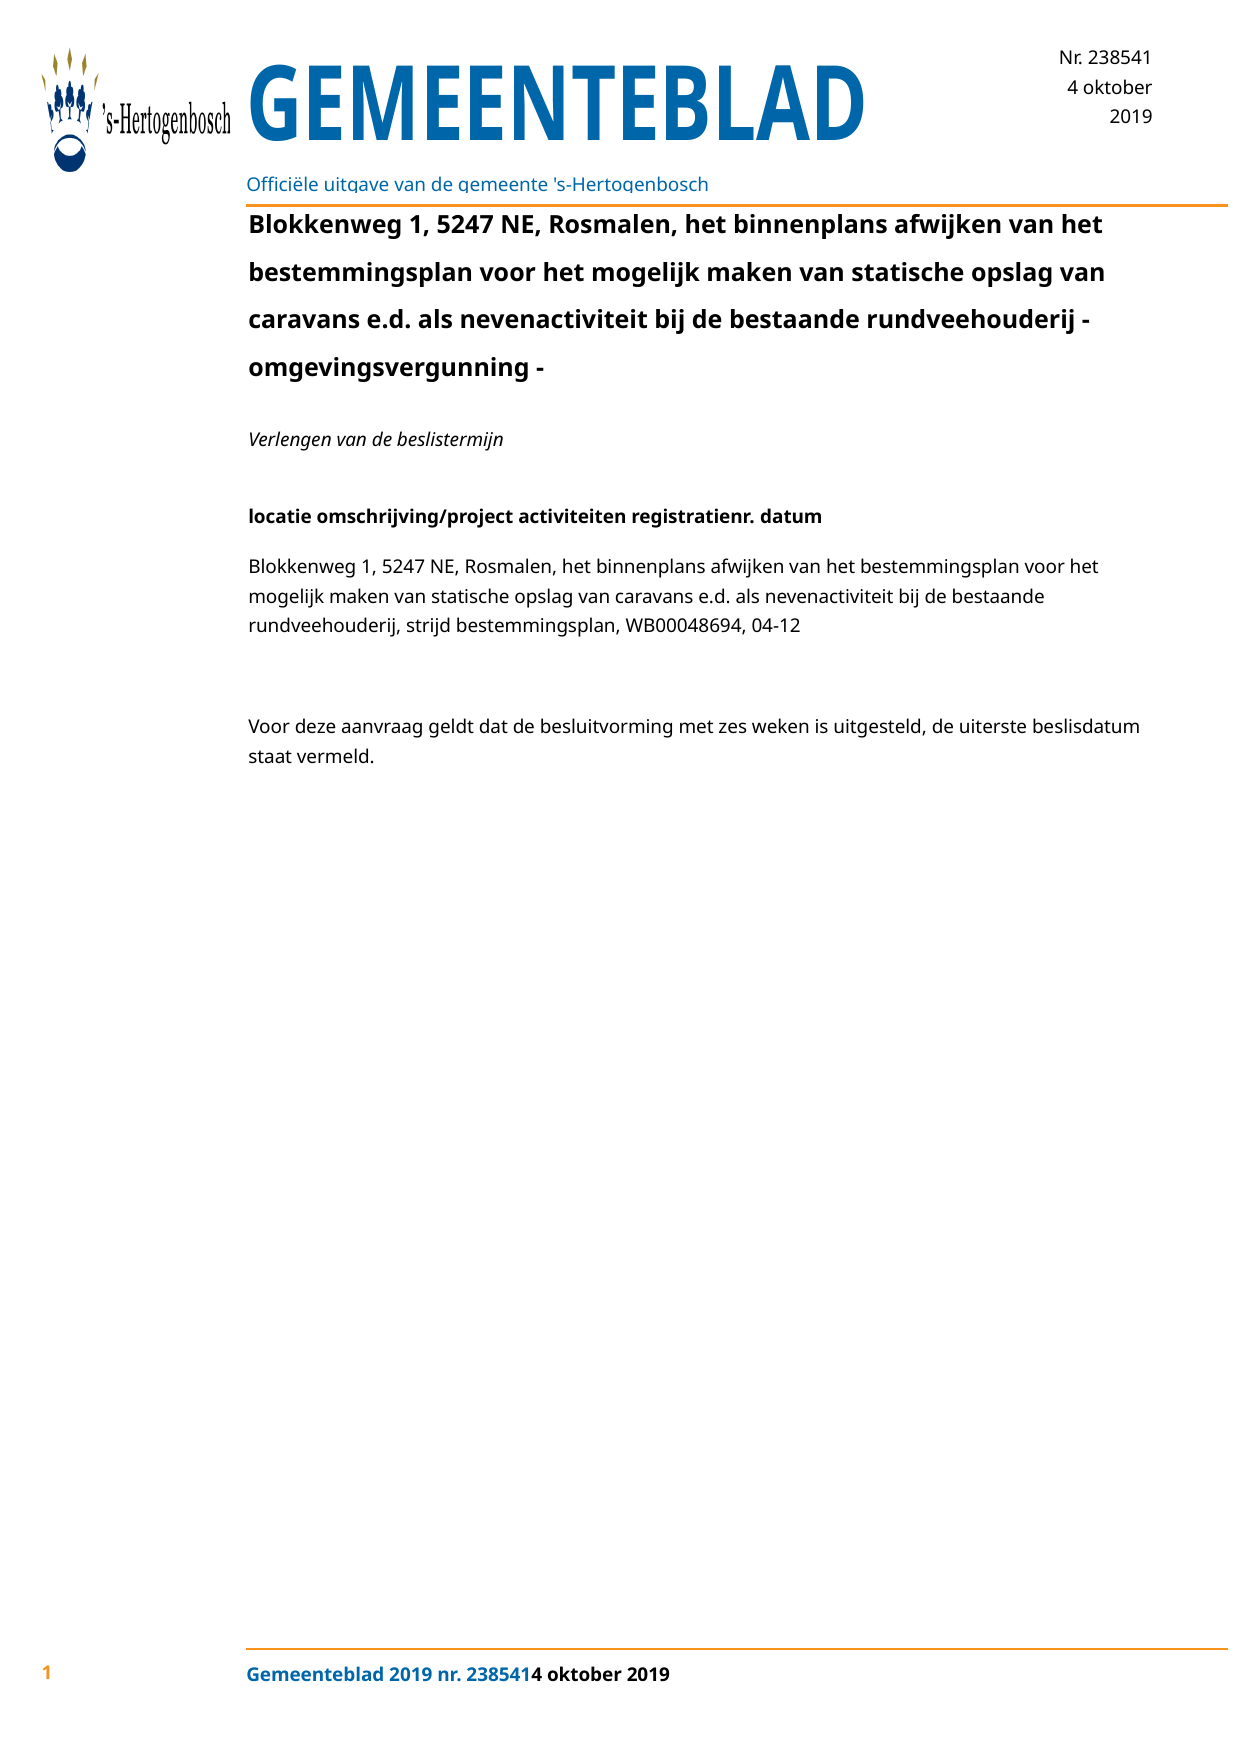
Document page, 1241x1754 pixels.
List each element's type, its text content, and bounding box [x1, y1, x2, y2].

text Blokkenweg 1, 5247 NE, Rosmalen, het binnenplans afwijken van het bestemmingsplan voor het mogelijk maken van statische opslag van caravans e.d. als nevenactiviteit bij de bestaande rundveehouderij, strijd bestemmingsplan, WB00048694, 04-12 [248, 553, 1152, 638]
picture [41, 47, 231, 172]
text Verlengen van de beslistermijn [248, 427, 1152, 452]
text Voor deze aanvraag geldt dat de besluitvorming met zes weken is uitgesteld, de uiterste beslisdatum staat vermeld. [248, 713, 1152, 768]
text locatie omschrijving/project activiteiten registratienr. datum [248, 503, 1152, 528]
text Blokkenweg 1, 5247 NE, Rosmalen, het binnenplans afwijken van het bestemmingsplan voor het mogelijk maken van statische opslag van caravans e.d. als nevenactiviteit bij de bestaande rundveehouderij - omgevingsvergunning - [248, 207, 1152, 384]
